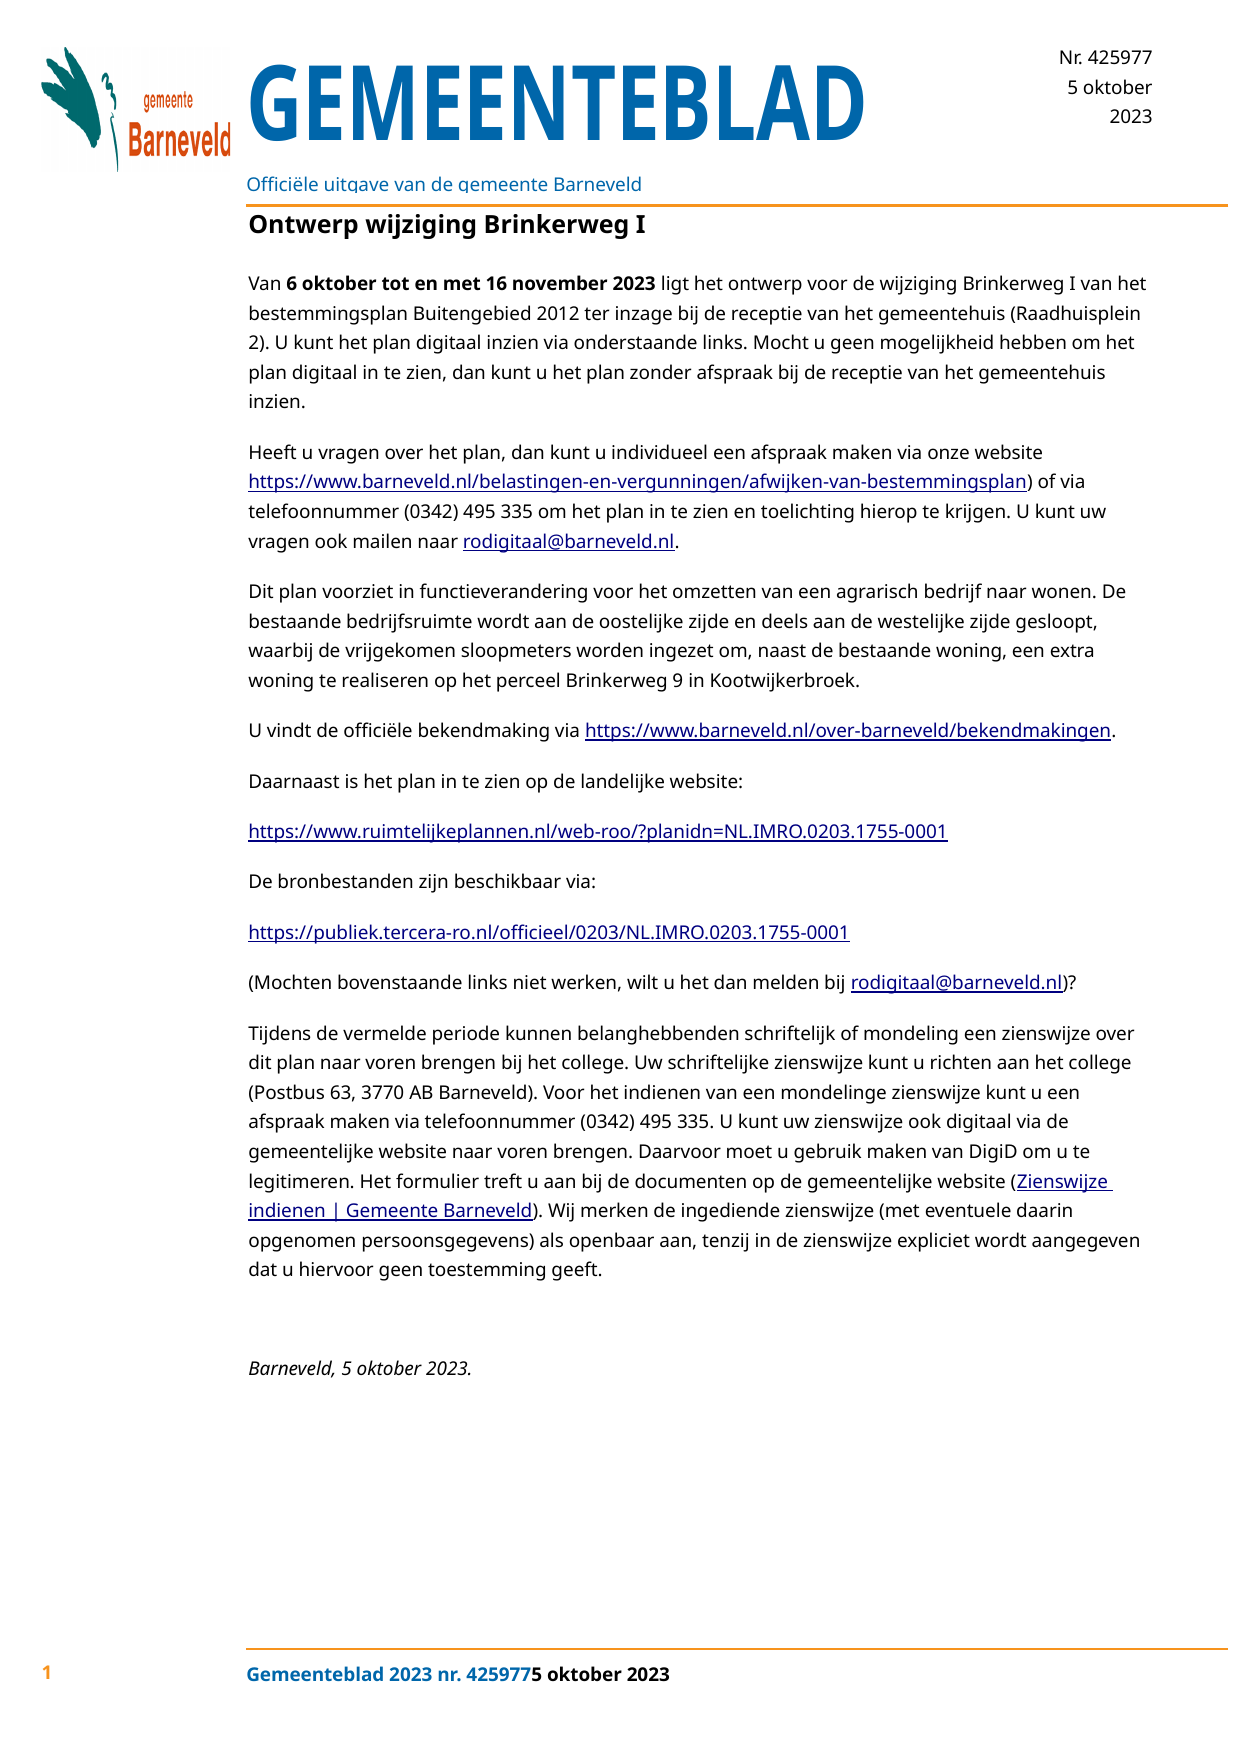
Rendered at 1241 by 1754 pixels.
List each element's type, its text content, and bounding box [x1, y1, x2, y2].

text Dit plan voorziet in functieverandering voor het omzetten van een agrarisch bedrijf naar wonen. De bestaande bedrijfsruimte wordt aan de oostelijke zijde en deels aan de westelijke zijde gesloopt, waarbij de vrijgekomen sloopmeters worden ingezet om, naast de bestaande woning, een extra woning te realiseren op het perceel Brinkerweg 9 in Kootwijkerbroek. [248, 578, 1152, 693]
text (Mochten bovenstaande links niet werken, wilt u het dan melden bij rodigitaal@barneveld.nl)? [248, 969, 1152, 995]
text Daarnaast is het plan in te zien op de landelijke website: [248, 768, 1152, 793]
picture [41, 47, 231, 172]
text Van 6 oktober tot en met 16 november 2023 ligt het ontwerp voor de wijziging Brinkerweg I van het bestemmingsplan Buitengebied 2012 ter inzage bij de receptie van het gemeentehuis (Raadhuisplein 2). U kunt het plan digitaal inzien via onderstaande links. Mocht u geen mogelijkheid hebben om het plan digitaal in te zien, dan kunt u het plan zonder afspraak bij de receptie van het gemeentehuis inzien. [248, 270, 1152, 414]
text Heeft u vragen over het plan, dan kunt u individueel een afspraak maken via onze website https://www.barneveld.nl/belastingen-en-vergunningen/afwijken-van-bestemmingsplan) of via telefoonnummer (0342) 495 335 om het plan in te zien en toelichting hierop te krijgen. U kunt uw vragen ook mailen naar rodigitaal@barneveld.nl. [248, 439, 1152, 553]
text https://publiek.tercera-ro.nl/officieel/0203/NL.IMRO.0203.1755-0001 [248, 919, 1152, 945]
text De bronbestanden zijn beschikbaar via: [248, 869, 1152, 894]
text U vindt de officiële bekendmaking via https://www.barneveld.nl/over-barneveld/bekendmakingen. [248, 717, 1152, 743]
text Ontwerp wijziging Brinkerweg I [248, 207, 1152, 241]
text Tijdens de vermelde periode kunnen belanghebbenden schriftelijk of mondeling een zienswijze over dit plan naar voren brengen bij het college. Uw schriftelijke zienswijze kunt u richten aan het college (Postbus 63, 3770 AB Barneveld). Voor het indienen van een mondelinge zienswijze kunt u een afspraak maken via telefoonnummer (0342) 495 335. U kunt uw zienswijze ook digitaal via de gemeentelijke website naar voren brengen. Daarvoor moet u gebruik maken van DigiD om u te legitimeren. Het formulier treft u aan bij de documenten op de gemeentelijke website (Zienswijze indienen | Gemeente Barneveld). Wij merken de ingediende zienswijze (met eventuele daarin opgenomen persoonsgegevens) als openbaar aan, tenzij in de zienswijze expliciet wordt aangegeven dat u hiervoor geen toestemming geeft. [248, 1020, 1152, 1282]
text Barneveld, 5 oktober 2023. [248, 1355, 1152, 1381]
text https://www.ruimtelijkeplannen.nl/web-roo/?planidn=NL.IMRO.0203.1755-0001 [248, 818, 1152, 844]
